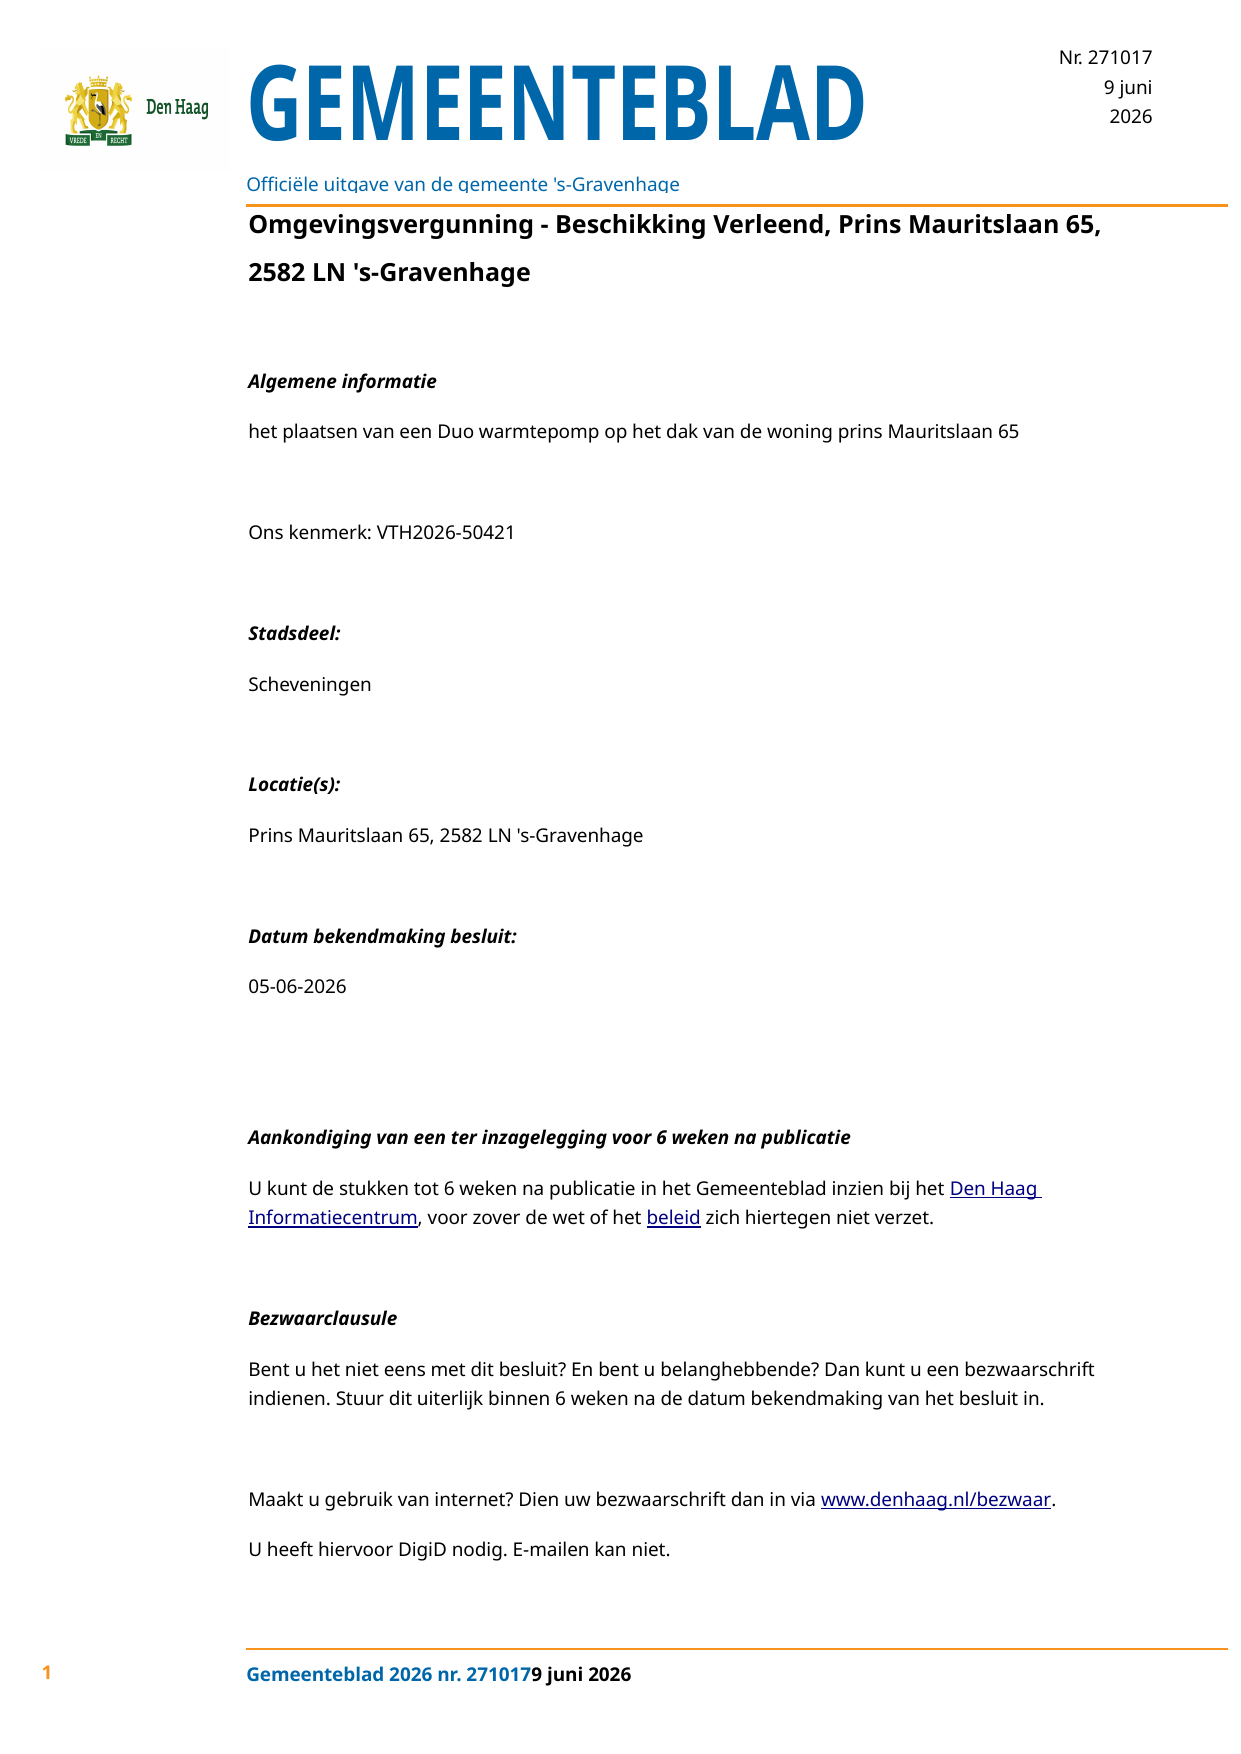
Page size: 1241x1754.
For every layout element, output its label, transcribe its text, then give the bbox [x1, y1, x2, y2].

text Scheveningen [248, 671, 1152, 697]
text U heeft hiervoor DigiD nodig. E-mailen kan niet. [248, 1537, 1152, 1562]
text Bent u het niet eens met dit besluit? En bent u belanghebbende? Dan kunt u een bezwaarschrift indienen. Stuur dit uiterlijk binnen 6 weken na de datum bekendmaking van het besluit in. [248, 1356, 1152, 1411]
text Locatie(s): [248, 772, 1152, 797]
text Prins Mauritslaan 65, 2582 LN 's-Gravenhage [248, 822, 1152, 848]
text Datum bekendmaking besluit: [248, 923, 1152, 949]
text Ons kenmerk: VTH2026-50421 [248, 519, 1152, 545]
text 05-06-2026 [248, 973, 1152, 999]
text Maakt u gebruik van internet? Dien uw bezwaarschrift dan in via www.denhaag.nl/bezwaar. [248, 1486, 1152, 1512]
text Bezwaarclausule [248, 1305, 1152, 1331]
text Aankondiging van een ter inzagelegging voor 6 weken na publicatie [248, 1124, 1152, 1150]
picture [41, 47, 231, 172]
text Stadsdeel: [248, 620, 1152, 646]
text Omgevingsvergunning - Beschikking Verleend, Prins Mauritslaan 65, 2582 LN 's-Gravenhage [248, 207, 1152, 288]
text het plaatsen van een Duo warmtepomp op het dak van de woning prins Mauritslaan 65 [248, 419, 1152, 444]
text U kunt de stukken tot 6 weken na publicatie in het Gemeenteblad inzien bij het Den Haag Informatiecentrum, voor zover de wet of het beleid zich hiertegen niet verzet. [248, 1175, 1152, 1230]
text Algemene informatie [248, 368, 1152, 394]
